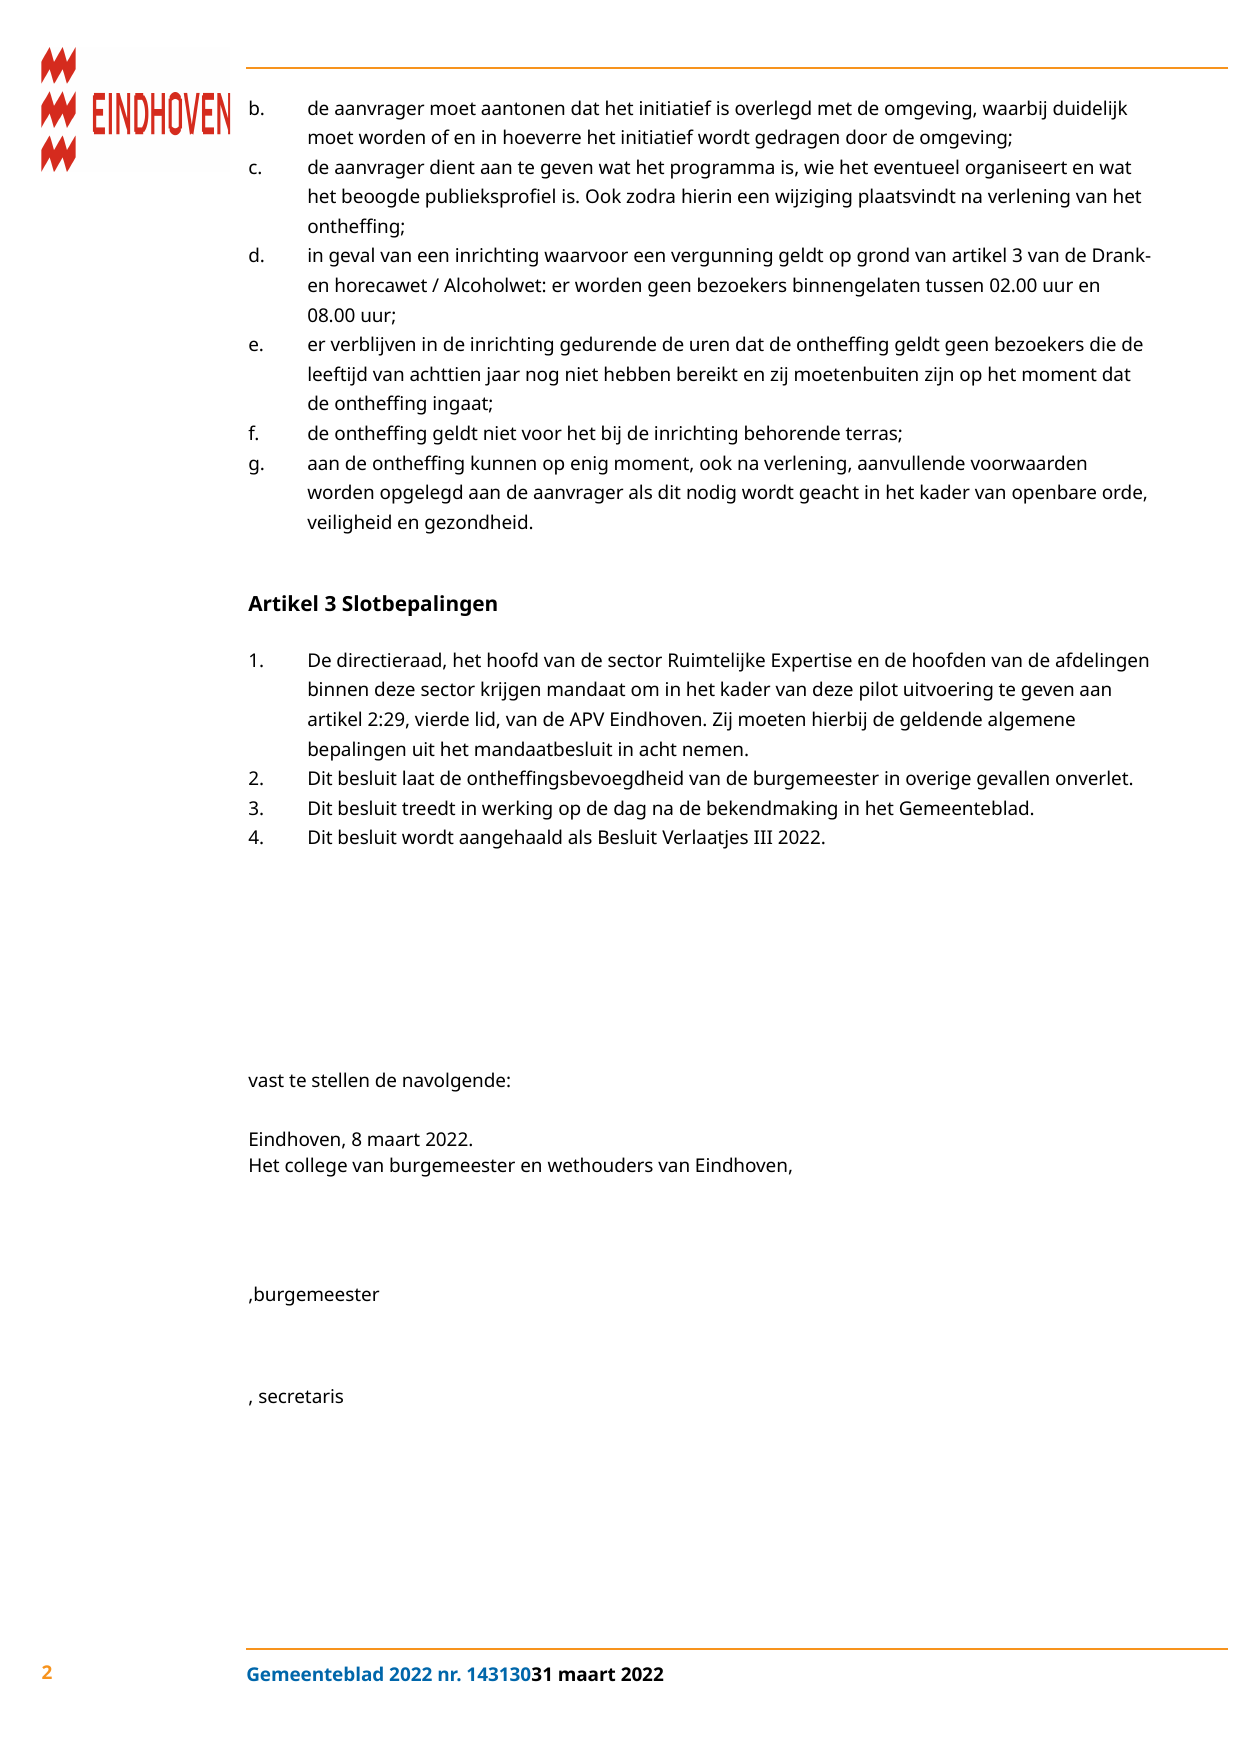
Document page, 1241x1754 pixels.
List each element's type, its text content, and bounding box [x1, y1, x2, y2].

list Dit besluit treedt in werking op de dag na de bekendmaking in het Gemeenteblad. [248, 795, 1152, 821]
text Eindhoven, 8 maart 2022. [248, 1126, 1152, 1152]
text Het college van burgemeester en wethouders van Eindhoven, [248, 1152, 1152, 1178]
list aan de ontheffing kunnen op enig moment, ook na verlening, aanvullende voorwaarden worden opgelegd aan de aanvrager als dit nodig wordt geacht in het kader van openbare orde, veiligheid en gezondheid. [248, 450, 1152, 535]
list de aanvrager moet aantonen dat het initiatief is overlegd met de omgeving, waarbij duidelijk moet worden of en in hoeverre het initiatief wordt gedragen door de omgeving; [248, 95, 1152, 150]
list de ontheffing geldt niet voor het bij de inrichting behorende terras; [248, 420, 1152, 446]
list Dit besluit laat de ontheffingsbevoegdheid van de burgemeester in overige gevallen onverlet. [248, 765, 1152, 791]
text , secretaris [248, 1384, 1152, 1409]
text ,burgemeester [248, 1281, 1152, 1307]
text Artikel 3 Slotbepalingen [248, 589, 1152, 617]
text vast te stellen de navolgende: [248, 1067, 1152, 1093]
picture [41, 47, 231, 172]
list Dit besluit wordt aangehaald als Besluit Verlaatjes III 2022. [248, 824, 1152, 850]
list in geval van een inrichting waarvoor een vergunning geldt op grond van artikel 3 van de Drank- en horecawet / Alcoholwet: er worden geen bezoekers binnengelaten tussen 02.00 uur en 08.00 uur; [248, 243, 1152, 328]
list De directieraad, het hoofd van de sector Ruimtelijke Expertise en de hoofden van de afdelingen binnen deze sector krijgen mandaat om in het kader van deze pilot uitvoering te geven aan artikel 2:29, vierde lid, van de APV Eindhoven. Zij moeten hierbij de geldende algemene bepalingen uit het mandaatbesluit in acht nemen. [248, 647, 1152, 761]
list de aanvrager dient aan te geven wat het programma is, wie het eventueel organiseert en wat het beoogde publieksprofiel is. Ook zodra hierin een wijziging plaatsvindt na verlening van het ontheffing; [248, 154, 1152, 239]
list er verblijven in de inrichting gedurende de uren dat de ontheffing geldt geen bezoekers die de leeftijd van achttien jaar nog niet hebben bereikt en zij moetenbuiten zijn op het moment dat de ontheffing ingaat; [248, 331, 1152, 416]
